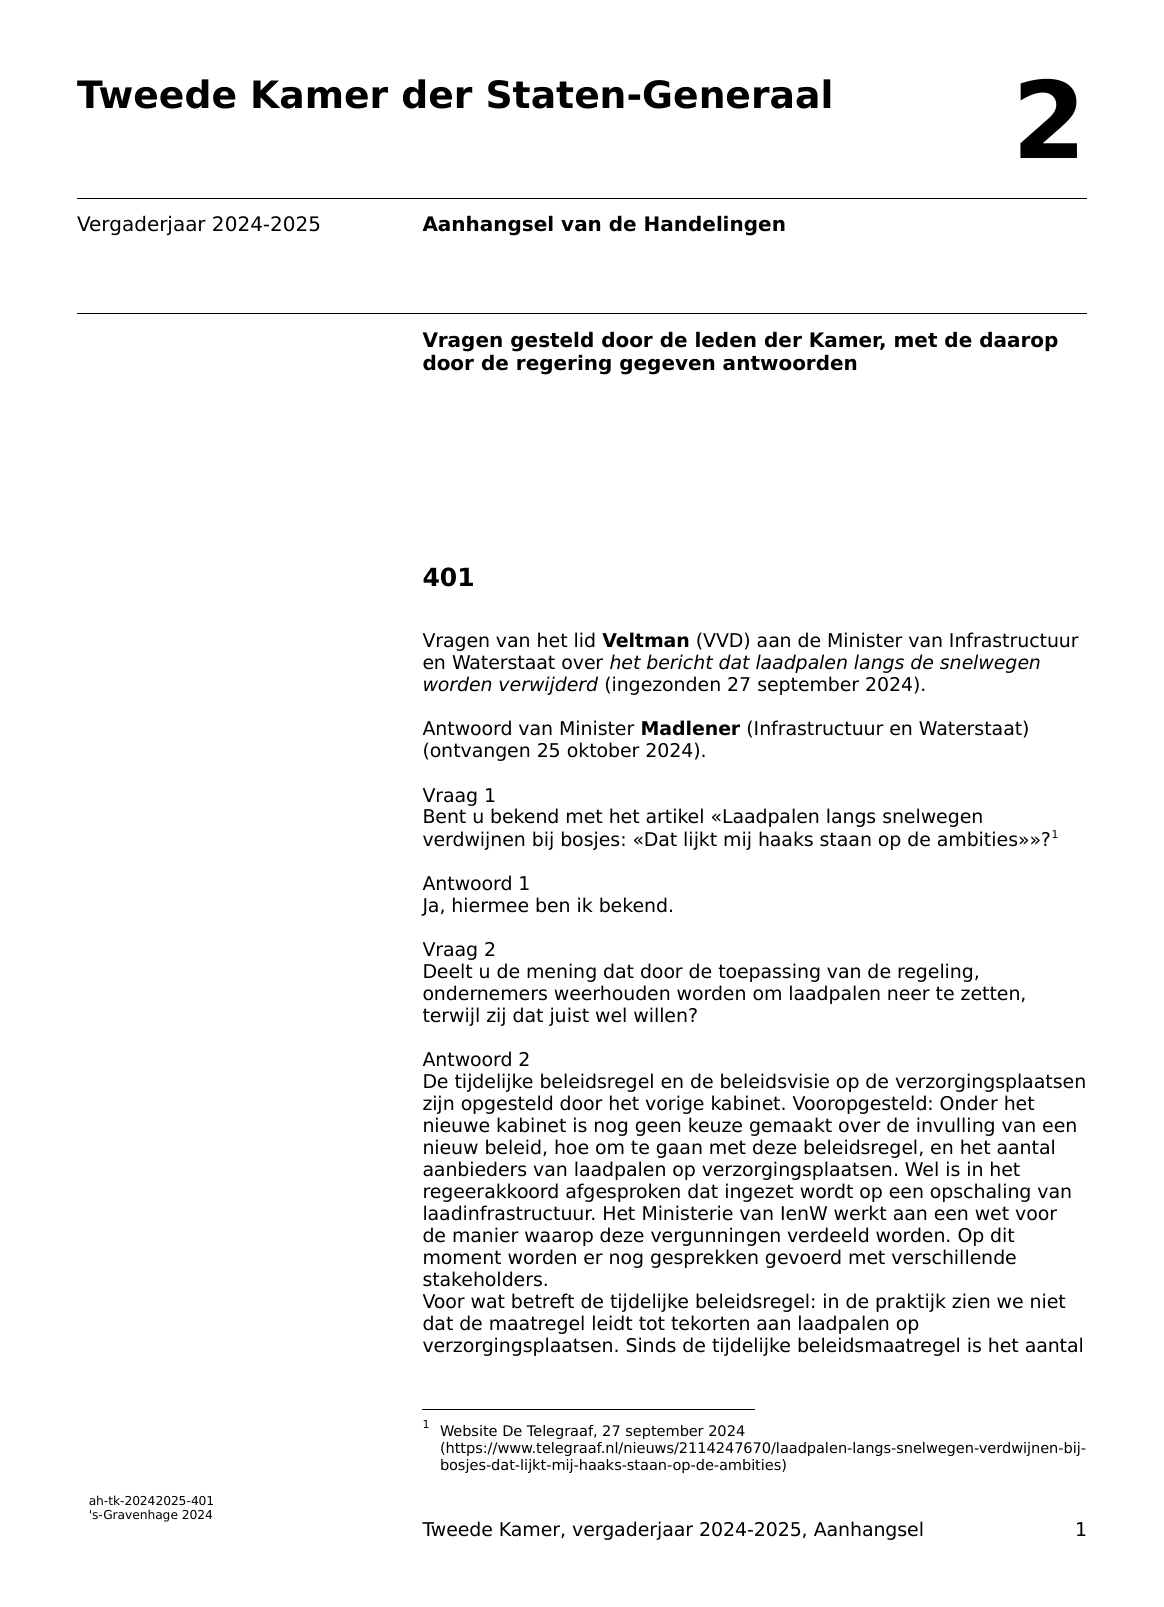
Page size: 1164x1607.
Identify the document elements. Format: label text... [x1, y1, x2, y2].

text 401 [422, 563, 1087, 592]
text Deelt u de mening dat door de toepassing van de regeling, ondernemers weerhouden worden om laadpalen neer te zetten, terwijl zij dat juist wel willen? [422, 961, 1087, 1027]
text Bent u bekend met het artikel «Laadpalen langs snelwegen verdwijnen bij bosjes: «Dat lijkt mij haaks staan op de ambities»»? [422, 806, 1087, 850]
table_cell [77, 314, 422, 375]
text Antwoord 1 [422, 873, 1087, 894]
text Vraag 1 [422, 784, 1087, 806]
text Antwoord 2 [422, 1049, 1087, 1071]
text Vragen van het lid Veltman (VVD) aan de Minister van Infrastructuur en Waterstaat over het bericht dat laadpalen langs de snelwegen worden verwijderd (ingezonden 27 september 2024). [422, 630, 1087, 696]
text De tijdelijke beleidsregel en de beleidsvisie op de verzorgingsplaatsen zijn opgesteld door het vorige kabinet. Vooropgesteld: Onder het nieuwe kabinet is nog geen keuze gemaakt over de invulling van een nieuw beleid, hoe om te gaan met deze beleidsregel, en het aantal aanbieders van laadpalen op verzorgingsplaatsen. Wel is in het regeerakkoord afgesproken dat ingezet wordt op een opschaling van laadinfrastructuur. Het Ministerie van IenW werkt aan een wet voor de manier waarop deze vergunningen verdeeld worden. Op dit moment worden er nog gesprekken gevoerd met verschillende stakeholders. [422, 1071, 1087, 1291]
table_header 2 [886, 59, 1087, 198]
text Ja, hiermee ben ik bekend. [422, 894, 1087, 917]
text Voor wat betreft de tijdelijke beleidsregel: in de praktijk zien we niet dat de maatregel leidt tot tekorten aan laadpalen op verzorgingsplaatsen. Sinds de tijdelijke beleidsmaatregel is het aantal [422, 1291, 1087, 1357]
table_cell Vergaderjaar 2024-2025 [77, 199, 422, 313]
text Vraag 2 [422, 939, 1087, 961]
text Antwoord van Minister Madlener (Infrastructuur en Waterstaat) (ontvangen 25 oktober 2024). [422, 718, 1087, 762]
text Website De Telegraaf, 27 september 2024 (https://www.telegraaf.nl/nieuws/2114247670/laadpalen-langs-snelwegen-verdwijnen-bij-bosjes-dat-lijkt-mij-haaks-staan-op-de-ambities) [422, 1418, 1087, 1474]
text 's-Gravenhage 2024 [88, 1508, 323, 1522]
table_cell Vragen gesteld door de leden der Kamer, met de daarop door de regering gegeven antwoorden [422, 314, 1087, 375]
text ah-tk-20242025-401 [88, 1494, 323, 1508]
table_cell Aanhangsel van de Handelingen [422, 199, 1087, 313]
table_header Tweede Kamer der Staten-Generaal [77, 59, 886, 198]
